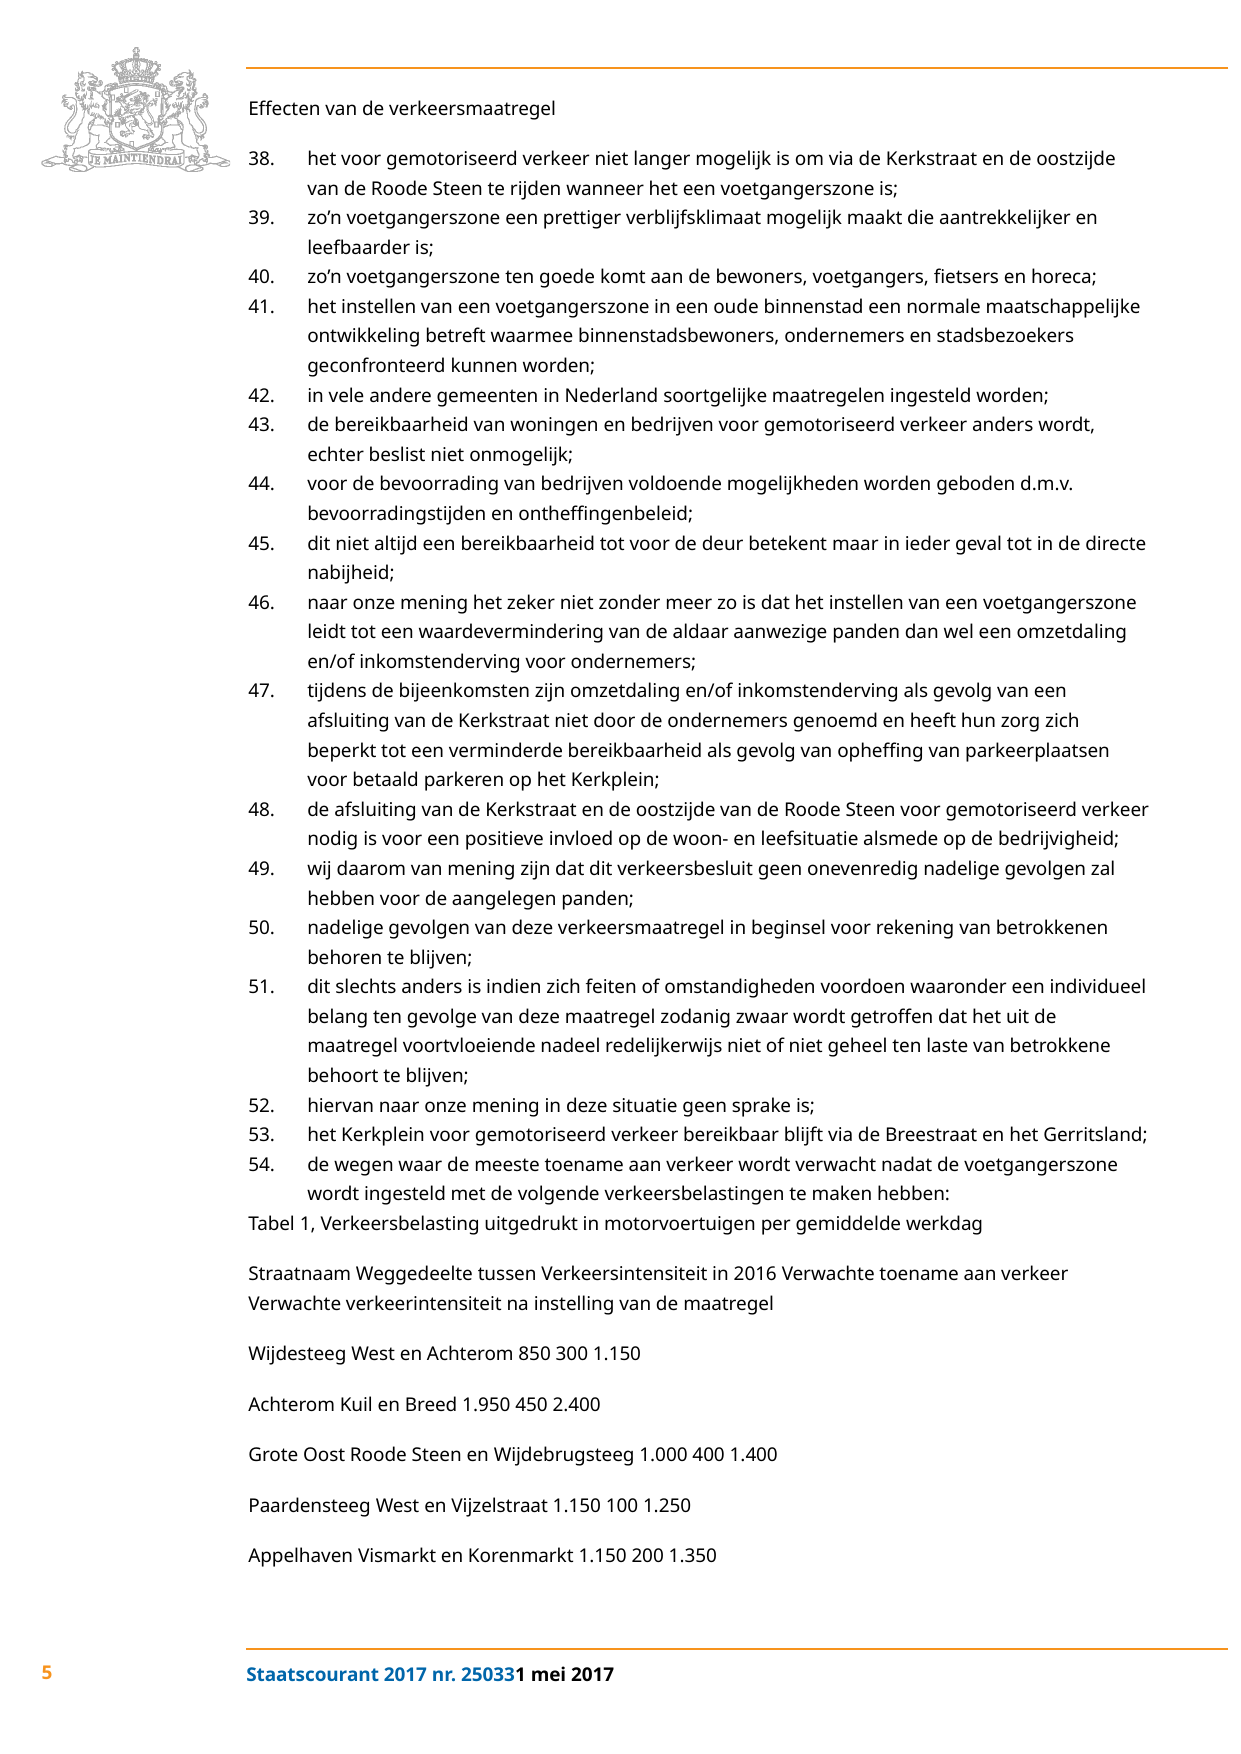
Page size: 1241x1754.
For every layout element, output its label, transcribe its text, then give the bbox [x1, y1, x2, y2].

text Tabel 1, Verkeersbelasting uitgedrukt in motorvoertuigen per gemiddelde werkdag [248, 1210, 1152, 1236]
text Wijdesteeg West en Achterom 850 300 1.150 [248, 1341, 1152, 1366]
text Straatnaam Weggedeelte tussen Verkeersintensiteit in 2016 Verwachte toename aan verkeer Verwachte verkeerintensiteit na instelling van de maatregel [248, 1261, 1152, 1316]
list dit slechts anders is indien zich feiten of omstandigheden voordoen waaronder een individueel belang ten gevolge van deze maatregel zodanig zwaar wordt getroffen dat het uit de maatregel voortvloeiende nadeel redelijkerwijs niet of niet geheel ten laste van betrokkene behoort te blijven; [248, 973, 1152, 1088]
text Effecten van de verkeersmaatregel [248, 95, 1152, 121]
list het instellen van een voetgangerszone in een oude binnenstad een normale maatschappelijke ontwikkeling betreft waarmee binnenstadsbewoners, ondernemers en stadsbezoekers geconfronteerd kunnen worden; [248, 293, 1152, 378]
list dit niet altijd een bereikbaarheid tot voor de deur betekent maar in ieder geval tot in de directe nabijheid; [248, 530, 1152, 585]
list wij daarom van mening zijn dat dit verkeersbesluit geen onevenredig nadelige gevolgen zal hebben voor de aangelegen panden; [248, 855, 1152, 911]
list het Kerkplein voor gemotoriseerd verkeer bereikbaar blijft via de Breestraat en het Gerritsland; [248, 1121, 1152, 1147]
list in vele andere gemeenten in Nederland soortgelijke maatregelen ingesteld worden; [248, 382, 1152, 408]
list nadelige gevolgen van deze verkeersmaatregel in beginsel voor rekening van betrokkenen behoren te blijven; [248, 914, 1152, 970]
list hiervan naar onze mening in deze situatie geen sprake is; [248, 1092, 1152, 1118]
list naar onze mening het zeker niet zonder meer zo is dat het instellen van een voetgangerszone leidt tot een waardevermindering van de aldaar aanwezige panden dan wel een omzetdaling en/of inkomstenderving voor ondernemers; [248, 589, 1152, 674]
list zo’n voetgangerszone een prettiger verblijfsklimaat mogelijk maakt die aantrekkelijker en leefbaarder is; [248, 204, 1152, 260]
list de wegen waar de meeste toename aan verkeer wordt verwacht nadat de voetgangerszone wordt ingesteld met de volgende verkeersbelastingen te maken hebben: [248, 1151, 1152, 1206]
list tijdens de bijeenkomsten zijn omzetdaling en/of inkomstenderving als gevolg van een afsluiting van de Kerkstraat niet door de ondernemers genoemd en heeft hun zorg zich beperkt tot een verminderde bereikbaarheid als gevolg van opheffing van parkeerplaatsen voor betaald parkeren op het Kerkplein; [248, 678, 1152, 792]
text Grote Oost Roode Steen en Wijdebrugsteeg 1.000 400 1.400 [248, 1441, 1152, 1467]
text Appelhaven Vismarkt en Korenmarkt 1.150 200 1.350 [248, 1542, 1152, 1568]
list zo’n voetgangerszone ten goede komt aan de bewoners, voetgangers, fietsers en horeca; [248, 263, 1152, 289]
list de afsluiting van de Kerkstraat en de oostzijde van de Roode Steen voor gemotoriseerd verkeer nodig is voor een positieve invloed op de woon- en leefsituatie alsmede op de bedrijvigheid; [248, 796, 1152, 851]
picture [41, 47, 231, 172]
text Paardensteeg West en Vijzelstraat 1.150 100 1.250 [248, 1492, 1152, 1518]
list de bereikbaarheid van woningen en bedrijven voor gemotoriseerd verkeer anders wordt, echter beslist niet onmogelijk; [248, 411, 1152, 467]
text Achterom Kuil en Breed 1.950 450 2.400 [248, 1391, 1152, 1417]
list voor de bevoorrading van bedrijven voldoende mogelijkheden worden geboden d.m.v. bevoorradingstijden en ontheffingenbeleid; [248, 471, 1152, 526]
list het voor gemotoriseerd verkeer niet langer mogelijk is om via de Kerkstraat en de oostzijde van de Roode Steen te rijden wanneer het een voetgangerszone is; [248, 145, 1152, 201]
